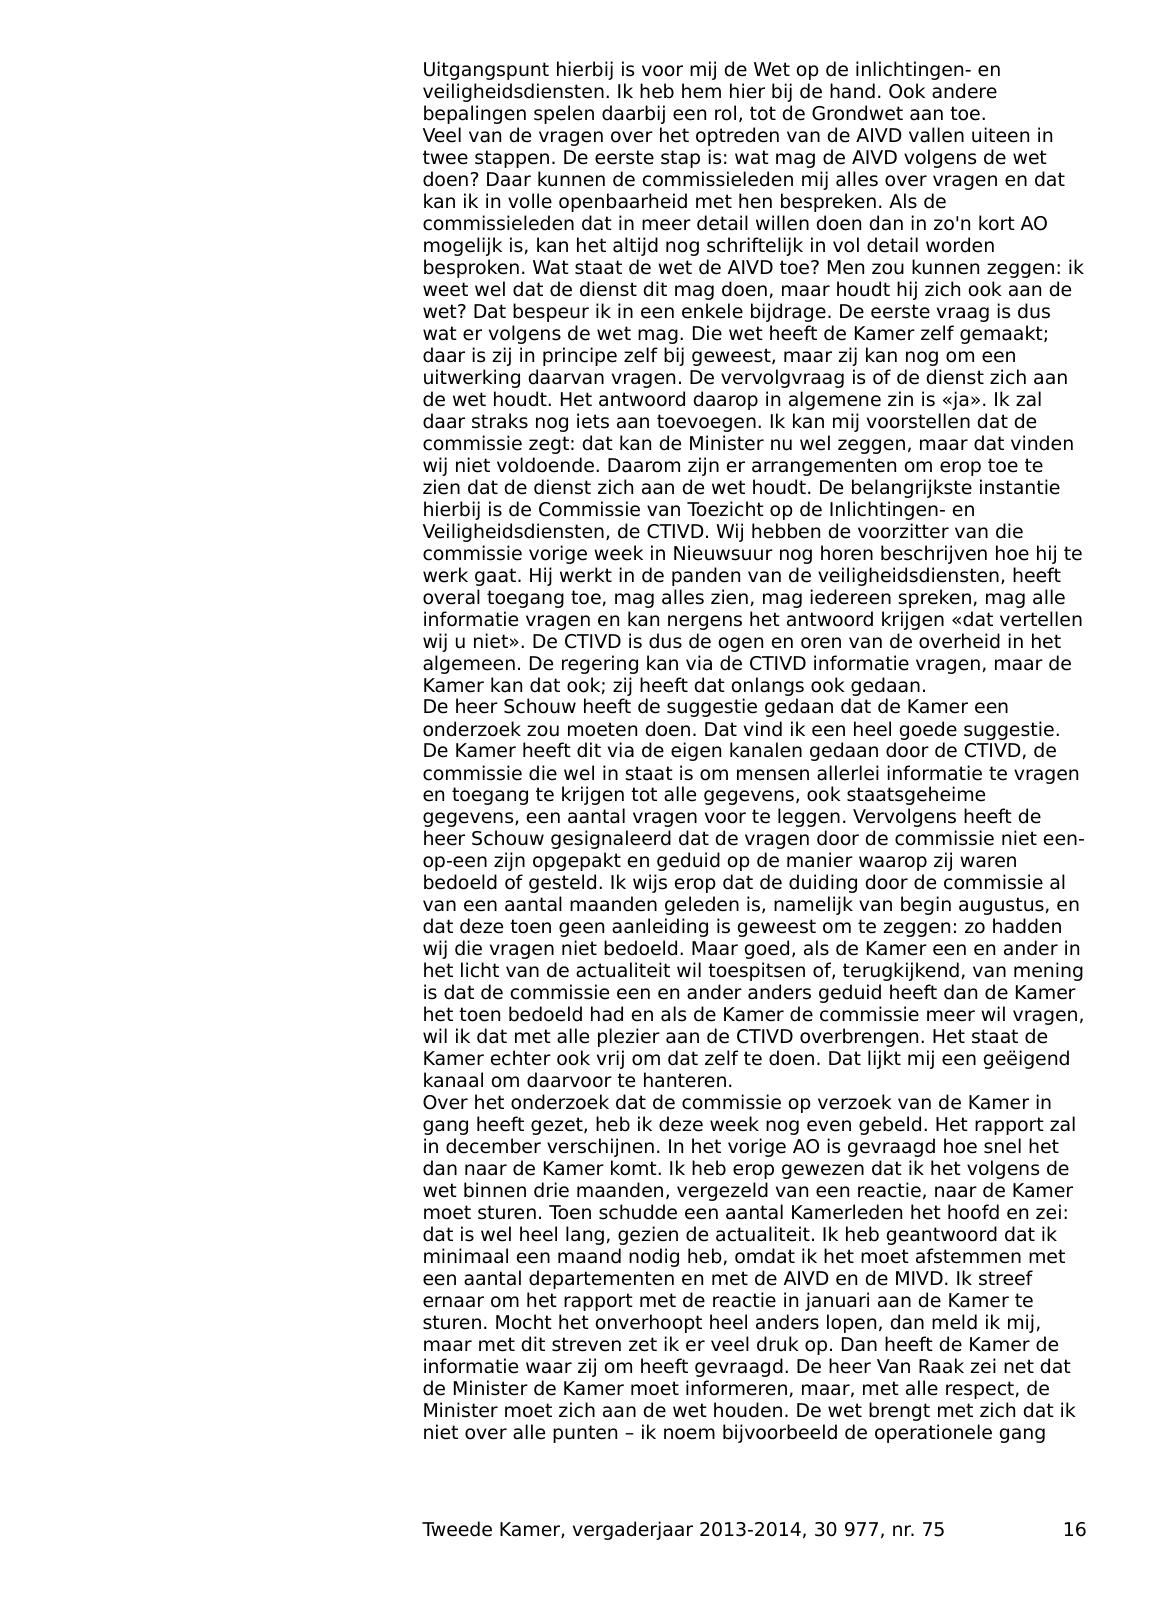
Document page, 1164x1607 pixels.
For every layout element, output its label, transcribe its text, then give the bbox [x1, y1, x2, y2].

text De heer Schouw heeft de suggestie gedaan dat de Kamer een onderzoek zou moeten doen. Dat vind ik een heel goede suggestie. De Kamer heeft dit via de eigen kanalen gedaan door de CTIVD, de commissie die wel in staat is om mensen allerlei informatie te vragen en toegang te krijgen tot alle gegevens, ook staatsgeheime gegevens, een aantal vragen voor te leggen. Vervolgens heeft de heer Schouw gesignaleerd dat de vragen door de commissie niet een-op-een zijn opgepakt en geduid op de manier waarop zij waren bedoeld of gesteld. Ik wijs erop dat de duiding door de commissie al van een aantal maanden geleden is, namelijk van begin augustus, en dat deze toen geen aanleiding is geweest om te zeggen: zo hadden wij die vragen niet bedoeld. Maar goed, als de Kamer een en ander in het licht van de actualiteit wil toespitsen of, terugkijkend, van mening is dat de commissie een en ander anders geduid heeft dan de Kamer het toen bedoeld had en als de Kamer de commissie meer wil vragen, wil ik dat met alle plezier aan de CTIVD overbrengen. Het staat de Kamer echter ook vrij om dat zelf te doen. Dat lijkt mij een geëigend kanaal om daarvoor te hanteren. [422, 696, 1087, 1092]
text Uitgangspunt hierbij is voor mij de Wet op de inlichtingen- en veiligheidsdiensten. Ik heb hem hier bij de hand. Ook andere bepalingen spelen daarbij een rol, tot de Grondwet aan toe. [422, 59, 1087, 125]
text Veel van de vragen over het optreden van de AIVD vallen uiteen in twee stappen. De eerste stap is: wat mag de AIVD volgens de wet doen? Daar kunnen de commissieleden mij alles over vragen en dat kan ik in volle openbaarheid met hen bespreken. Als de commissieleden dat in meer detail willen doen dan in zo'n kort AO mogelijk is, kan het altijd nog schriftelijk in vol detail worden besproken. Wat staat de wet de AIVD toe? Men zou kunnen zeggen: ik weet wel dat de dienst dit mag doen, maar houdt hij zich ook aan de wet? Dat bespeur ik in een enkele bijdrage. De eerste vraag is dus wat er volgens de wet mag. Die wet heeft de Kamer zelf gemaakt; daar is zij in principe zelf bij geweest, maar zij kan nog om een uitwerking daarvan vragen. De vervolgvraag is of de dienst zich aan de wet houdt. Het antwoord daarop in algemene zin is «ja». Ik zal daar straks nog iets aan toevoegen. Ik kan mij voorstellen dat de commissie zegt: dat kan de Minister nu wel zeggen, maar dat vinden wij niet voldoende. Daarom zijn er arrangementen om erop toe te zien dat de dienst zich aan de wet houdt. De belangrijkste instantie hierbij is de Commissie van Toezicht op de Inlichtingen- en Veiligheidsdiensten, de CTIVD. Wij hebben de voorzitter van die commissie vorige week in Nieuwsuur nog horen beschrijven hoe hij te werk gaat. Hij werkt in de panden van de veiligheidsdiensten, heeft overal toegang toe, mag alles zien, mag iedereen spreken, mag alle informatie vragen en kan nergens het antwoord krijgen «dat vertellen wij u niet». De CTIVD is dus de ogen en oren van de overheid in het algemeen. De regering kan via de CTIVD informatie vragen, maar de Kamer kan dat ook; zij heeft dat onlangs ook gedaan. [422, 125, 1087, 696]
text Over het onderzoek dat de commissie op verzoek van de Kamer in gang heeft gezet, heb ik deze week nog even gebeld. Het rapport zal in december verschijnen. In het vorige AO is gevraagd hoe snel het dan naar de Kamer komt. Ik heb erop gewezen dat ik het volgens de wet binnen drie maanden, vergezeld van een reactie, naar de Kamer moet sturen. Toen schudde een aantal Kamerleden het hoofd en zei: dat is wel heel lang, gezien de actualiteit. Ik heb geantwoord dat ik minimaal een maand nodig heb, omdat ik het moet afstemmen met een aantal departementen en met de AIVD en de MIVD. Ik streef ernaar om het rapport met de reactie in januari aan de Kamer te sturen. Mocht het onverhoopt heel anders lopen, dan meld ik mij, maar met dit streven zet ik er veel druk op. Dan heeft de Kamer de informatie waar zij om heeft gevraagd. De heer Van Raak zei net dat de Minister de Kamer moet informeren, maar, met alle respect, de Minister moet zich aan de wet houden. De wet brengt met zich dat ik niet over alle punten – ik noem bijvoorbeeld de operationele gang [422, 1092, 1087, 1444]
